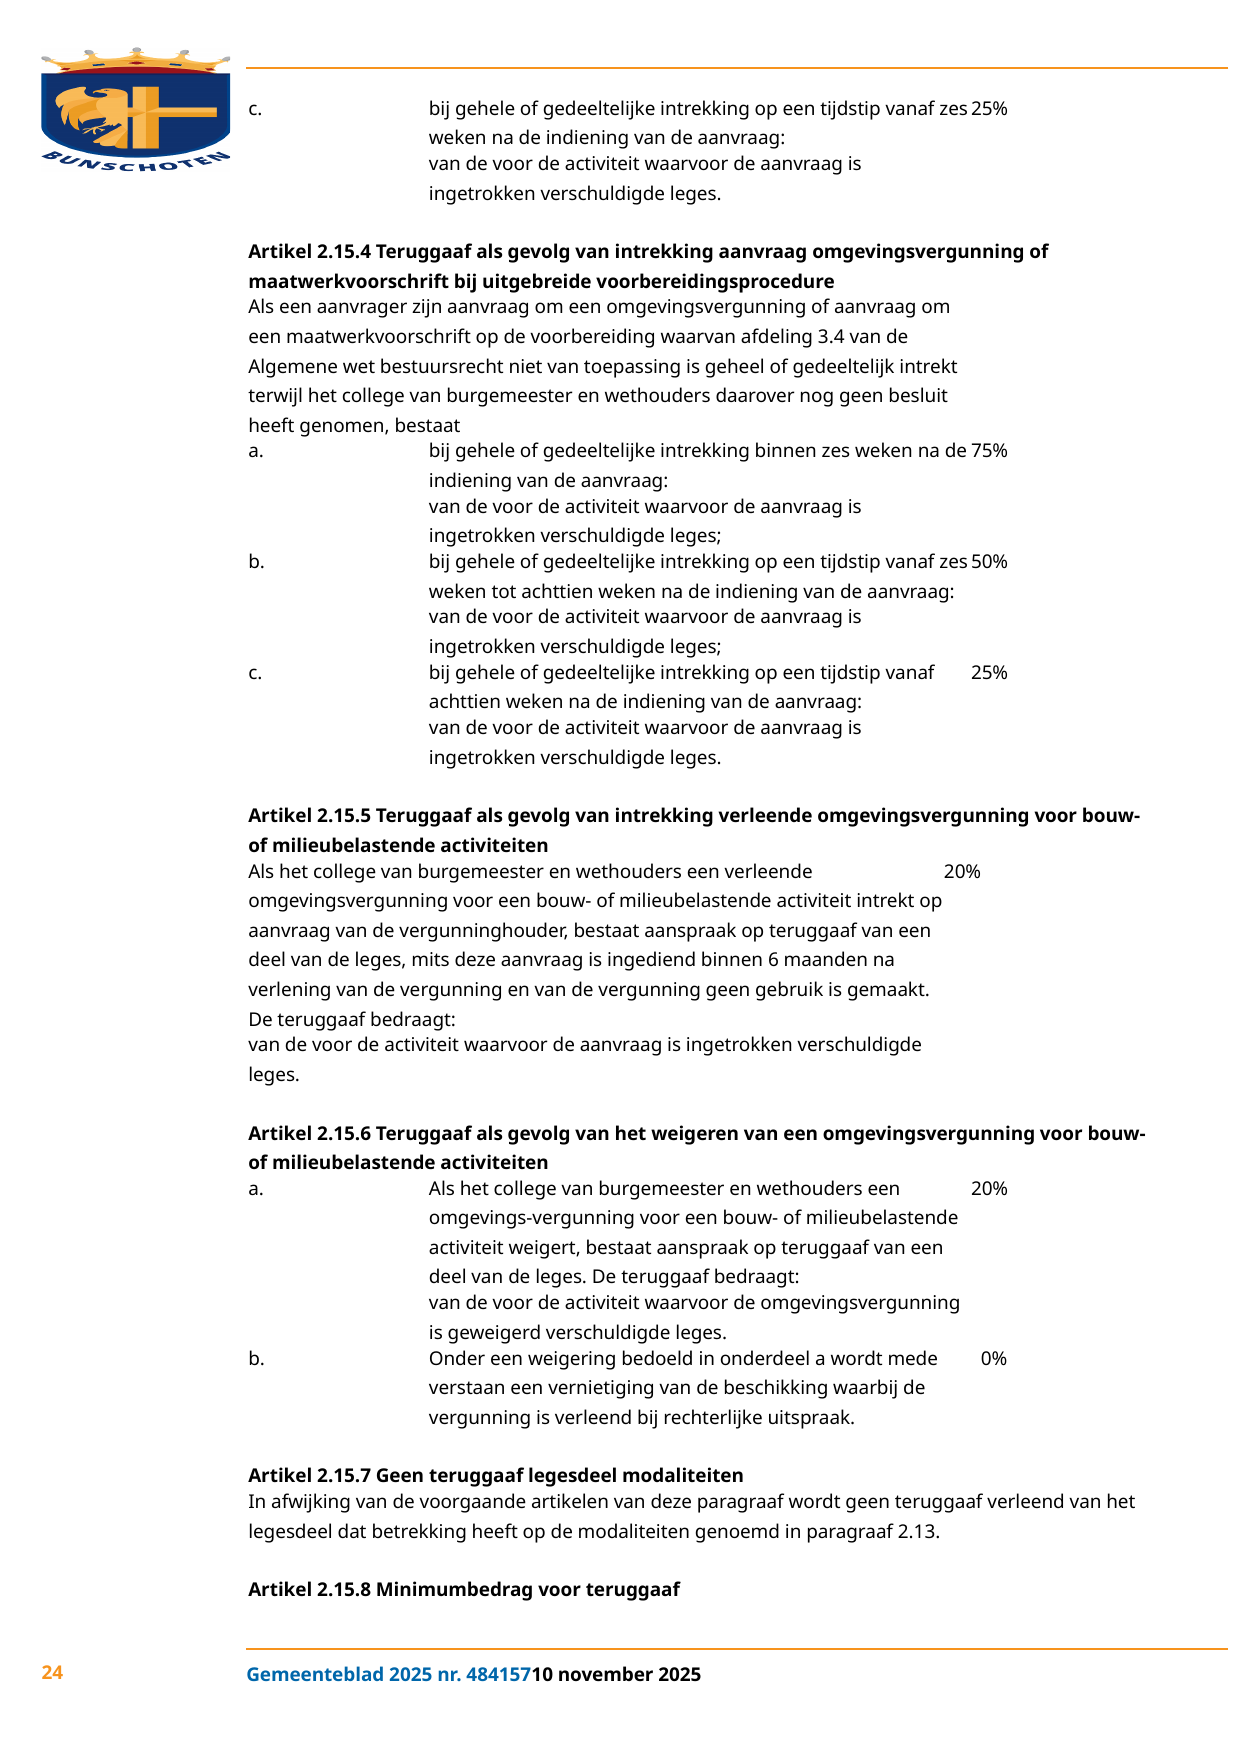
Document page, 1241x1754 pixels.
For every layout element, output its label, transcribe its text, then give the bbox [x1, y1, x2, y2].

table_cell In afwijking van de voorgaande artikelen van deze paragraaf wordt geen teruggaaf verleend van het legesdeel dat betrekking heeft op de modaliteiten genoemd in paragraaf 2.13. [248, 1488, 1152, 1544]
table_cell Als het college van burgemeester en wethouders een verleende omgevingsvergunning voor een bouw- of milieubelastende activiteit intrekt op aanvraag van de vergunninghouder, bestaat aanspraak op teruggaaf van een deel van de leges, mits deze aanvraag is ingediend binnen 6 maanden na verlening van de vergunning en van de vergunning geen gebruik is gemaakt. De teruggaaf bedraagt: [248, 858, 944, 1031]
table_cell [971, 493, 1152, 548]
picture [41, 47, 231, 172]
table_cell van de voor de activiteit waarvoor de aanvraag is ingetrokken verschuldigde leges; [429, 604, 971, 659]
table_cell c. [248, 659, 429, 714]
table_cell Als een aanvrager zijn aanvraag om een omgevingsvergunning of aanvraag om een maatwerkvoorschrift op de voorbereiding waarvan afdeling 3.4 van de Algemene wet bestuursrecht niet van toepassing is geheel of gedeeltelijk intrekt terwijl het college van burgemeester en wethouders daarover nog geen besluit heeft genomen, bestaat [248, 294, 971, 438]
table_cell b. [248, 1345, 429, 1430]
table_cell [971, 604, 1152, 659]
table_cell van de voor de activiteit waarvoor de aanvraag is ingetrokken verschuldigde leges; [429, 493, 971, 548]
table_cell bij gehele of gedeeltelijke intrekking op een tijdstip vanaf zes weken tot achttien weken na de indiening van de aanvraag: [429, 548, 971, 604]
table_cell [248, 714, 429, 769]
table_cell [971, 294, 1152, 438]
table_cell van de voor de activiteit waarvoor de aanvraag is ingetrokken verschuldigde leges. [429, 714, 971, 769]
table_cell a. [248, 438, 429, 493]
table_cell 20% [944, 858, 1152, 1031]
table_cell [248, 604, 429, 659]
table_cell [971, 714, 1152, 769]
table_cell 25% [971, 659, 1152, 714]
table_cell 75% [971, 438, 1152, 493]
table_cell 0% [971, 1345, 1152, 1430]
table_cell van de voor de activiteit waarvoor de omgevingsvergunning is geweigerd verschuldigde leges. [429, 1290, 971, 1345]
table_cell bij gehele of gedeeltelijke intrekking op een tijdstip vanaf achttien weken na de indiening van de aanvraag: [429, 659, 971, 714]
table_cell Als het college van burgemeester en wethouders een omgevings-vergunning voor een bouw- of milieubelastende activiteit weigert, bestaat aanspraak op teruggaaf van een deel van de leges. De teruggaaf bedraagt: [429, 1175, 971, 1289]
table_cell 50% [971, 548, 1152, 604]
table_header Artikel 2.15.4 Teruggaaf als gevolg van intrekking aanvraag omgevingsvergunning of maatwerkvoorschrift bij uitgebreide voorbereidingsprocedure [248, 238, 1152, 294]
table_header Artikel 2.15.8 Minimumbedrag voor teruggaaf [248, 1577, 1152, 1602]
table_cell bij gehele of gedeeltelijke intrekking op een tijdstip vanaf zes weken na de indiening van de aanvraag: [429, 95, 971, 150]
table_cell [248, 493, 429, 548]
table_cell 25% [971, 95, 1152, 150]
table_cell van de voor de activiteit waarvoor de aanvraag is ingetrokken verschuldigde leges. [248, 1031, 944, 1087]
table_cell [971, 150, 1152, 205]
table_cell [971, 1290, 1152, 1345]
table_header Artikel 2.15.7 Geen teruggaaf legesdeel modaliteiten [248, 1463, 1152, 1488]
table_cell Onder een weigering bedoeld in onderdeel a wordt mede verstaan een vernietiging van de beschikking waarbij de vergunning is verleend bij rechterlijke uitspraak. [429, 1345, 971, 1430]
table_cell van de voor de activiteit waarvoor de aanvraag is ingetrokken verschuldigde leges. [429, 150, 971, 205]
table_cell bij gehele of gedeeltelijke intrekking binnen zes weken na de indiening van de aanvraag: [429, 438, 971, 493]
table_cell a. [248, 1175, 429, 1289]
table_cell 20% [971, 1175, 1152, 1289]
table_cell b. [248, 548, 429, 604]
table_cell [248, 150, 429, 205]
table_header Artikel 2.15.5 Teruggaaf als gevolg van intrekking verleende omgevingsvergunning voor bouw- of milieubelastende activiteiten [248, 803, 1152, 858]
table_cell [944, 1031, 1152, 1087]
table_cell [248, 1290, 429, 1345]
table_cell c. [248, 95, 429, 150]
table_header Artikel 2.15.6 Teruggaaf als gevolg van het weigeren van een omgevingsvergunning voor bouw- of milieubelastende activiteiten [248, 1120, 1152, 1175]
